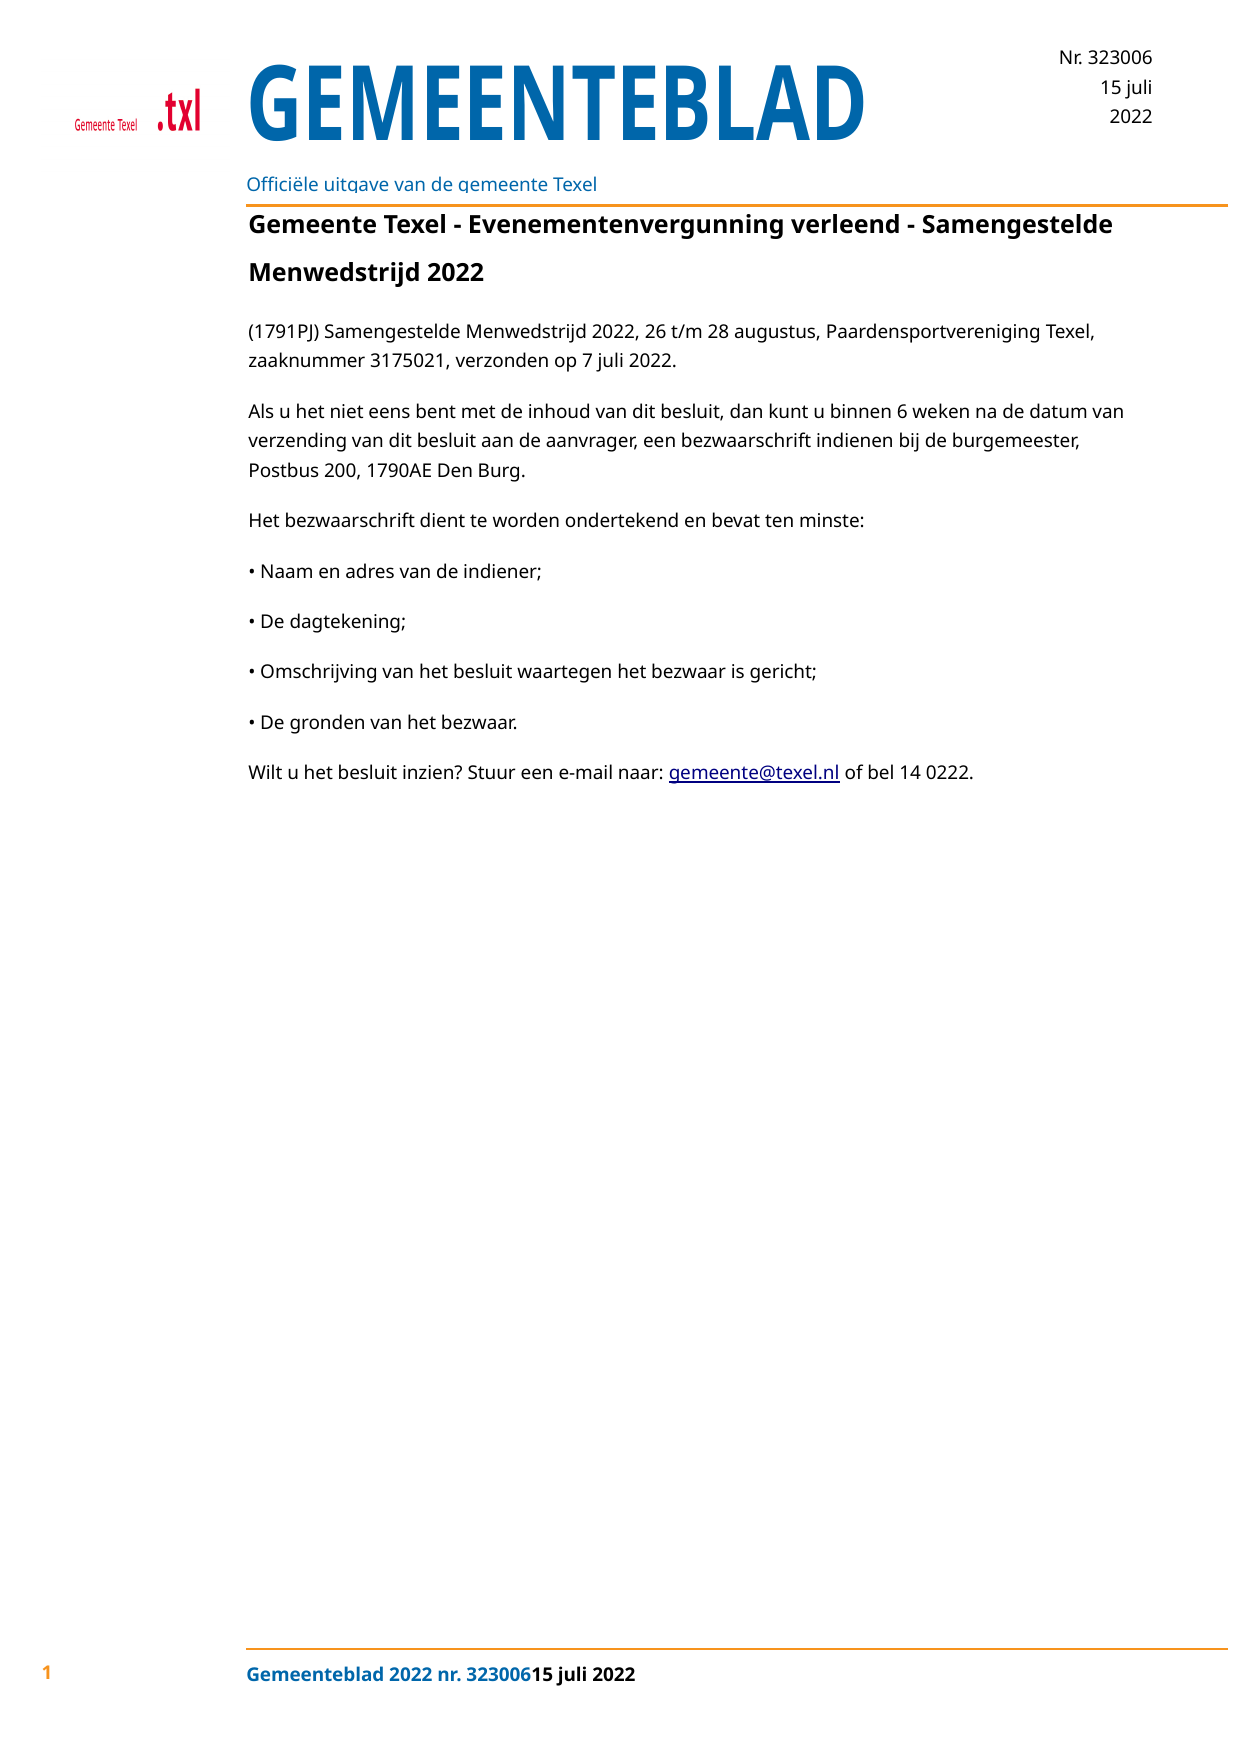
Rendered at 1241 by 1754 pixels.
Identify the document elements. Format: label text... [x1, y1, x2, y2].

text (1791PJ) Samengestelde Menwedstrijd 2022, 26 t/m 28 augustus, Paardensportvereniging Texel, zaaknummer 3175021, verzonden op 7 juli 2022. [248, 318, 1152, 373]
text Als u het niet eens bent met de inhoud van dit besluit, dan kunt u binnen 6 weken na de datum van verzending van dit besluit aan de aanvrager, een bezwaarschrift indienen bij de burgemeester, Postbus 200, 1790AE Den Burg. [248, 398, 1152, 483]
text • Naam en adres van de indiener; [248, 558, 1152, 584]
text Het bezwaarschrift dient te worden ondertekend en bevat ten minste: [248, 507, 1152, 533]
text Wilt u het besluit inzien? Stuur een e-mail naar: gemeente@texel.nl of bel 14 0222. [248, 759, 1152, 785]
text • Omschrijving van het besluit waartegen het bezwaar is gericht; [248, 659, 1152, 684]
text • De gronden van het bezwaar. [248, 709, 1152, 735]
text Gemeente Texel - Evenementenvergunning verleend - Samengestelde Menwedstrijd 2022 [248, 207, 1152, 288]
text • De dagtekening; [248, 608, 1152, 634]
picture [41, 47, 231, 172]
